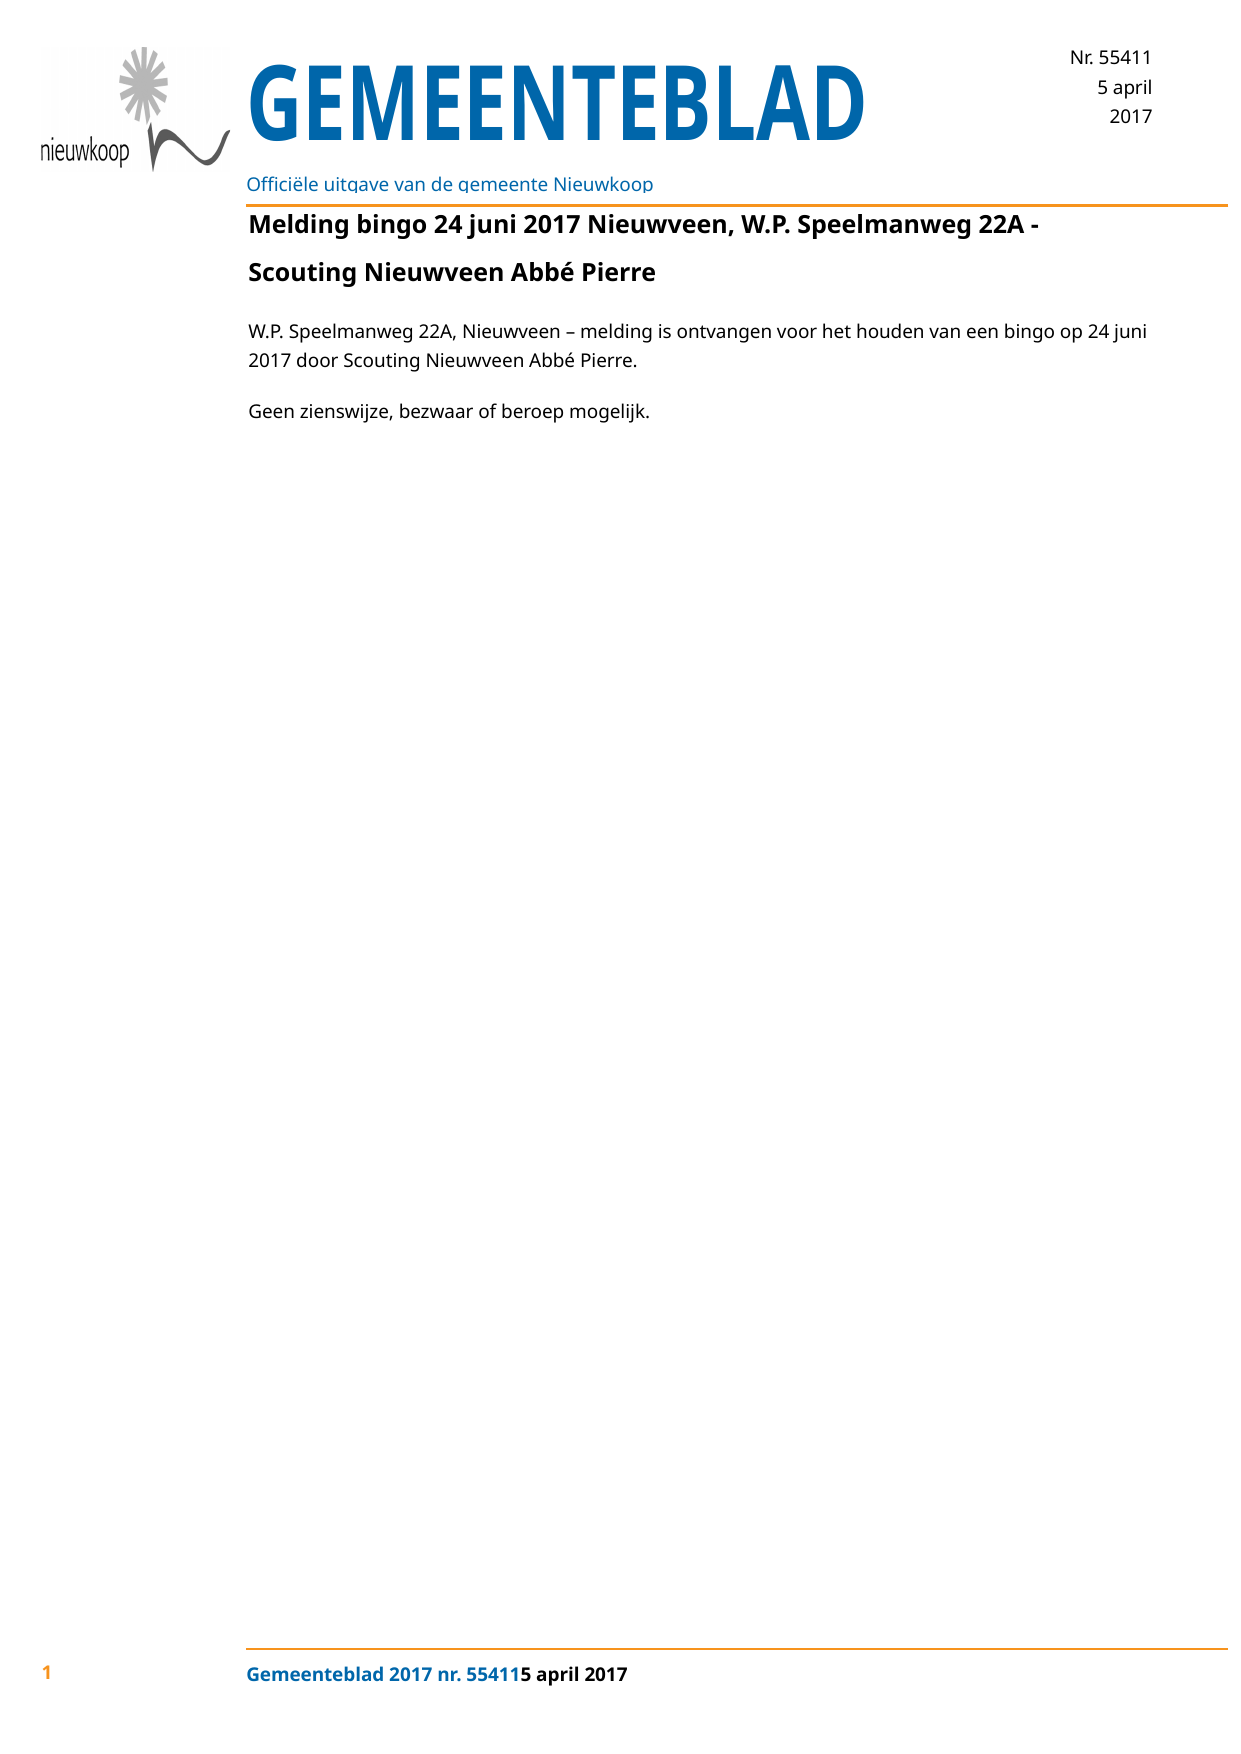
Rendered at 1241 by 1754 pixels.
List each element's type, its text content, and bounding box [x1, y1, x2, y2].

picture [41, 47, 231, 172]
text Melding bingo 24 juni 2017 Nieuwveen, W.P. Speelmanweg 22A - Scouting Nieuwveen Abbé Pierre [248, 207, 1152, 288]
text Geen zienswijze, bezwaar of beroep mogelijk. [248, 398, 1152, 424]
text W.P. Speelmanweg 22A, Nieuwveen – melding is ontvangen voor het houden van een bingo op 24 juni 2017 door Scouting Nieuwveen Abbé Pierre. [248, 318, 1152, 373]
